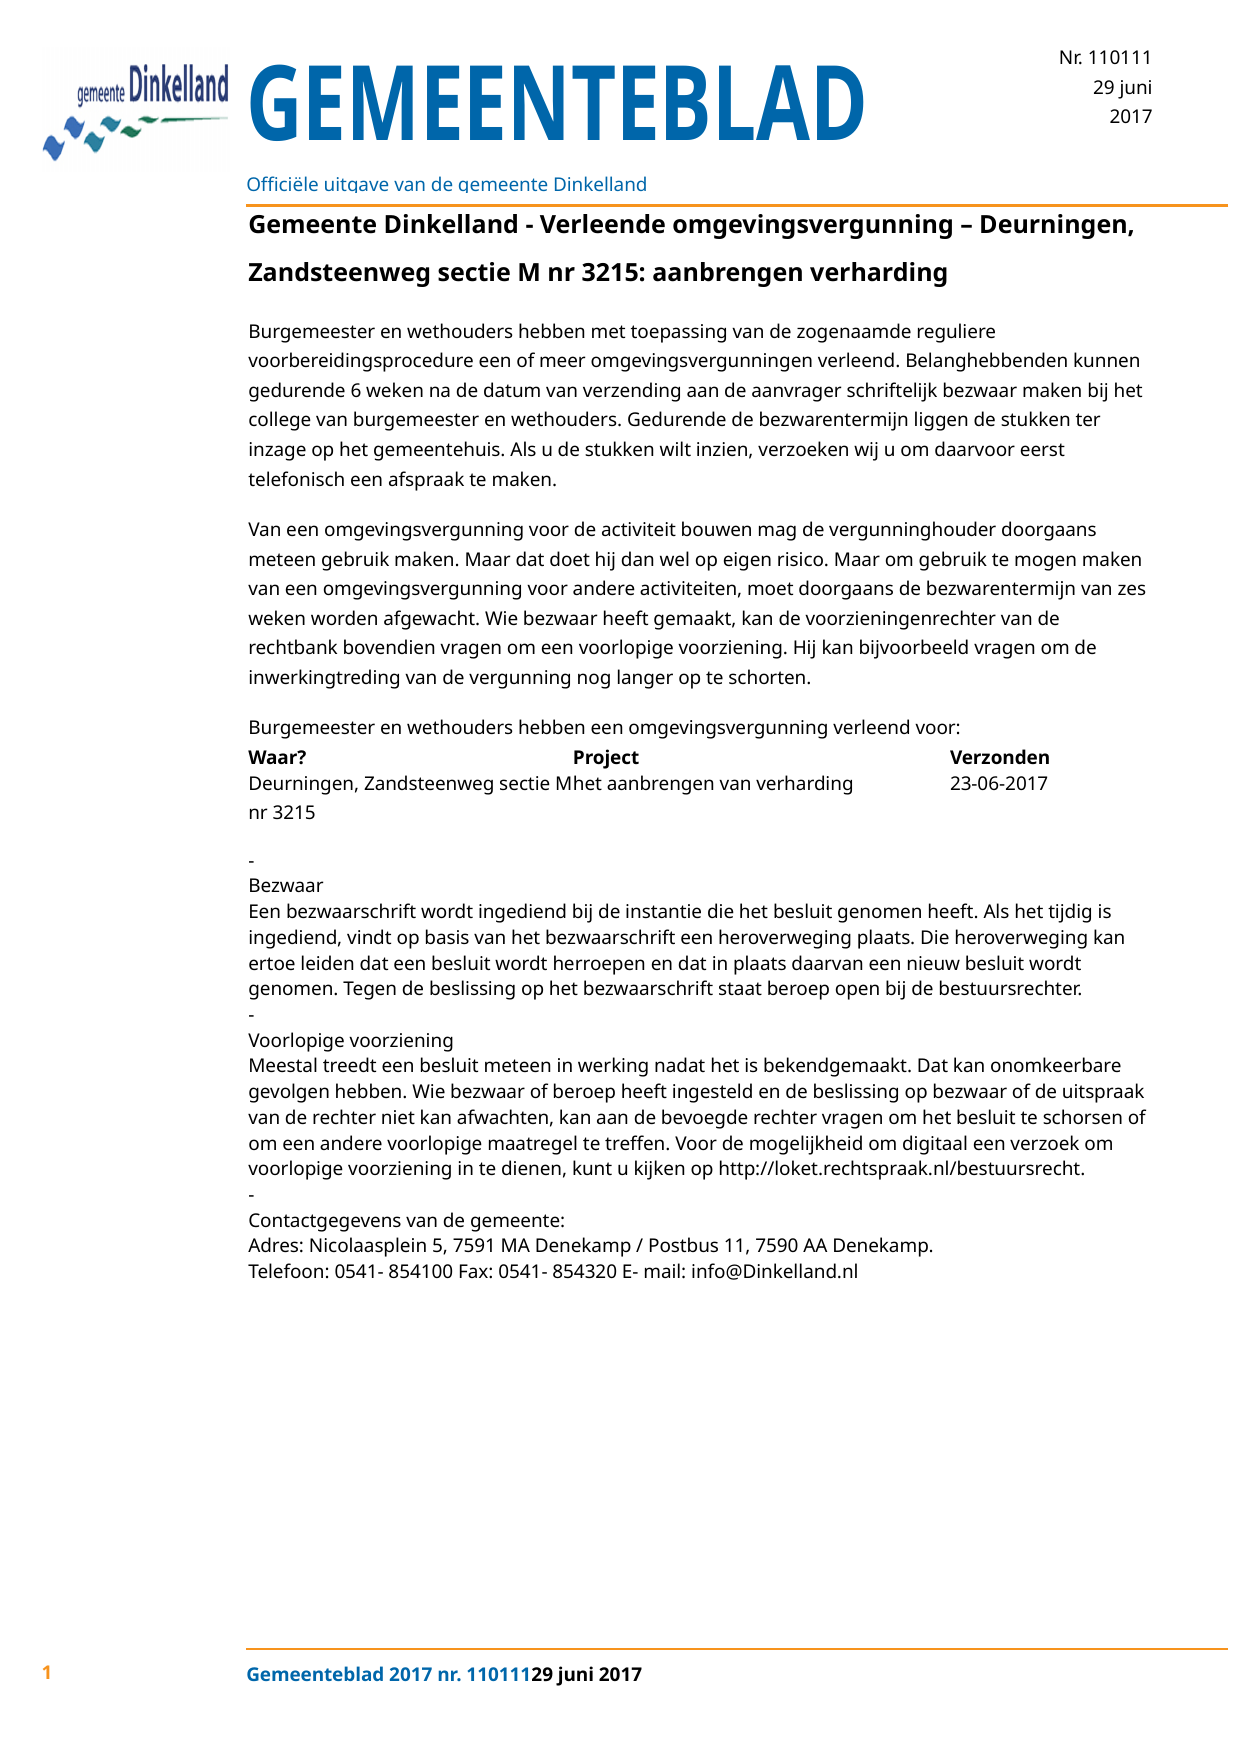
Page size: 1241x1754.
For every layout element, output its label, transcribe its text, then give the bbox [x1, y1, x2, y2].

text - [248, 847, 1152, 872]
text Contactgegevens van de gemeente: [248, 1207, 1152, 1233]
text - [248, 1181, 1152, 1207]
text Van een omgevingsvergunning voor de activiteit bouwen mag de vergunninghouder doorgaans meteen gebruik maken. Maar dat doet hij dan wel op eigen risico. Maar om gebruik te mogen maken van een omgevingsvergunning voor andere activiteiten, moet doorgaans de bezwarentermijn van zes weken worden afgewacht. Wie bezwaar heeft gemaakt, kan de voorzieningenrechter van de rechtbank bovendien vragen om een voorlopige voorziening. Hij kan bijvoorbeeld vragen om de inwerkingtreding van de vergunning nog langer op te schorten. [248, 516, 1152, 690]
table_header Waar? [248, 744, 573, 770]
table_header Project [573, 744, 950, 770]
text Een bezwaarschrift wordt ingediend bij de instantie die het besluit genomen heeft. Als het tijdig is ingediend, vindt op basis van het bezwaarschrift een heroverweging plaats. Die heroverweging kan ertoe leiden dat een besluit wordt herroepen en dat in plaats daarvan een nieuw besluit wordt genomen. Tegen de beslissing op het bezwaarschrift staat beroep open bij de bestuursrechter. [248, 898, 1152, 1001]
text Bezwaar [248, 872, 1152, 898]
picture [41, 47, 231, 172]
text Voorlopige voorziening [248, 1027, 1152, 1053]
text Burgemeester en wethouders hebben een omgevingsvergunning verleend voor: [248, 714, 1152, 740]
table_cell 23-06-2017 [950, 770, 1152, 825]
table_header Verzonden [950, 744, 1152, 770]
text Telefoon: 0541- 854100 Fax: 0541- 854320 E- mail: info@Dinkelland.nl [248, 1258, 1152, 1284]
text Burgemeester en wethouders hebben met toepassing van de zogenaamde reguliere voorbereidingsprocedure een of meer omgevingsvergunningen verleend. Belanghebbenden kunnen gedurende 6 weken na de datum van verzending aan de aanvrager schriftelijk bezwaar maken bij het college van burgemeester en wethouders. Gedurende de bezwarentermijn liggen de stukken ter inzage op het gemeentehuis. Als u de stukken wilt inzien, verzoeken wij u om daarvoor eerst telefonisch een afspraak te maken. [248, 318, 1152, 492]
text Meestal treedt een besluit meteen in werking nadat het is bekendgemaakt. Dat kan onomkeerbare gevolgen hebben. Wie bezwaar of beroep heeft ingesteld en de beslissing op bezwaar of de uitspraak van de rechter niet kan afwachten, kan aan de bevoegde rechter vragen om het besluit te schorsen of om een andere voorlopige maatregel te treffen. Voor de mogelijkheid om digitaal een verzoek om voorlopige voorziening in te dienen, kunt u kijken op http://loket.rechtspraak.nl/bestuursrecht. [248, 1053, 1152, 1181]
text Adres: Nicolaasplein 5, 7591 MA Denekamp / Postbus 11, 7590 AA Denekamp. [248, 1233, 1152, 1258]
table_cell Deurningen, Zandsteenweg sectie M nr 3215 [248, 770, 573, 825]
table_cell het aanbrengen van verharding [573, 770, 950, 825]
text - [248, 1001, 1152, 1027]
text Gemeente Dinkelland - Verleende omgevingsvergunning – Deurningen, Zandsteenweg sectie M nr 3215: aanbrengen verharding [248, 207, 1152, 288]
